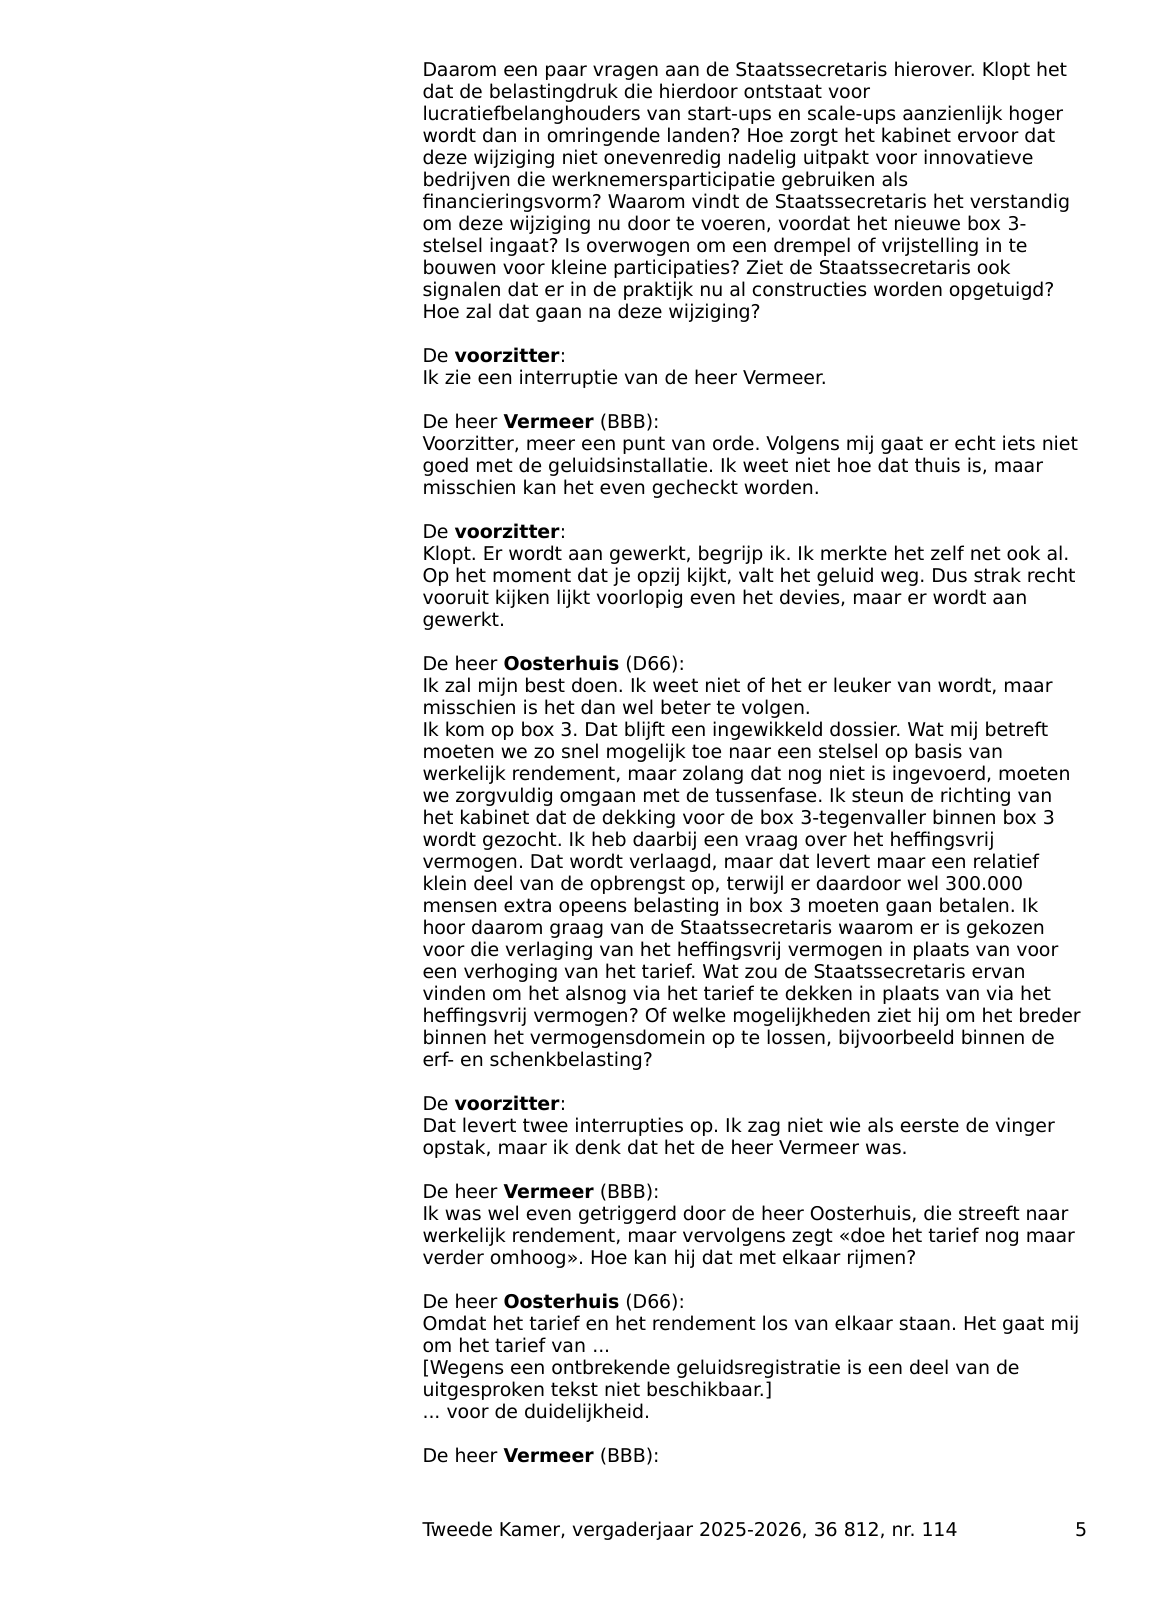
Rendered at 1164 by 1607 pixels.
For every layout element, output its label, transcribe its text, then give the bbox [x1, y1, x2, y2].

text De heer Vermeer (BBB): [422, 411, 1087, 433]
text De voorzitter: [422, 345, 1087, 367]
text Ik zie een interruptie van de heer Vermeer. [422, 367, 1087, 389]
text [Wegens een ontbrekende geluidsregistratie is een deel van de uitgesproken tekst niet beschikbaar.] [422, 1357, 1087, 1401]
text De heer Oosterhuis (D66): [422, 1291, 1087, 1313]
text De heer Oosterhuis (D66): [422, 653, 1087, 675]
text Ik kom op box 3. Dat blijft een ingewikkeld dossier. Wat mij betreft moeten we zo snel mogelijk toe naar een stelsel op basis van werkelijk rendement, maar zolang dat nog niet is ingevoerd, moeten we zorgvuldig omgaan met de tussenfase. Ik steun de richting van het kabinet dat de dekking voor de box 3-tegenvaller binnen box 3 wordt gezocht. Ik heb daarbij een vraag over het heffingsvrij vermogen. Dat wordt verlaagd, maar dat levert maar een relatief klein deel van de opbrengst op, terwijl er daardoor wel 300.000 mensen extra opeens belasting in box 3 moeten gaan betalen. Ik hoor daarom graag van de Staatssecretaris waarom er is gekozen voor die verlaging van het heffingsvrij vermogen in plaats van voor een verhoging van het tarief. Wat zou de Staatssecretaris ervan vinden om het alsnog via het tarief te dekken in plaats van via het heffingsvrij vermogen? Of welke mogelijkheden ziet hij om het breder binnen het vermogensdomein op te lossen, bijvoorbeeld binnen de erf- en schenkbelasting? [422, 719, 1087, 1071]
text De heer Vermeer (BBB): [422, 1181, 1087, 1203]
text Ik was wel even getriggerd door de heer Oosterhuis, die streeft naar werkelijk rendement, maar vervolgens zegt «doe het tarief nog maar verder omhoog». Hoe kan hij dat met elkaar rijmen? [422, 1203, 1087, 1269]
text Omdat het tarief en het rendement los van elkaar staan. Het gaat mij om het tarief van ... [422, 1313, 1087, 1357]
text Ik zal mijn best doen. Ik weet niet of het er leuker van wordt, maar misschien is het dan wel beter te volgen. [422, 675, 1087, 719]
text Dat levert twee interrupties op. Ik zag niet wie als eerste de vinger opstak, maar ik denk dat het de heer Vermeer was. [422, 1115, 1087, 1159]
text Daarom een paar vragen aan de Staatssecretaris hierover. Klopt het dat de belastingdruk die hierdoor ontstaat voor lucratiefbelanghouders van start-ups en scale-ups aanzienlijk hoger wordt dan in omringende landen? Hoe zorgt het kabinet ervoor dat deze wijziging niet onevenredig nadelig uitpakt voor innovatieve bedrijven die werknemersparticipatie gebruiken als financieringsvorm? Waarom vindt de Staatssecretaris het verstandig om deze wijziging nu door te voeren, voordat het nieuwe box 3-stelsel ingaat? Is overwogen om een drempel of vrijstelling in te bouwen voor kleine participaties? Ziet de Staatssecretaris ook signalen dat er in de praktijk nu al constructies worden opgetuigd? Hoe zal dat gaan na deze wijziging? [422, 59, 1087, 323]
text De voorzitter: [422, 521, 1087, 543]
text ... voor de duidelijkheid. [422, 1401, 1087, 1423]
text Klopt. Er wordt aan gewerkt, begrijp ik. Ik merkte het zelf net ook al. Op het moment dat je opzij kijkt, valt het geluid weg. Dus strak recht vooruit kijken lijkt voorlopig even het devies, maar er wordt aan gewerkt. [422, 543, 1087, 631]
text Voorzitter, meer een punt van orde. Volgens mij gaat er echt iets niet goed met de geluidsinstallatie. Ik weet niet hoe dat thuis is, maar misschien kan het even gecheckt worden. [422, 433, 1087, 499]
text De heer Vermeer (BBB): [422, 1445, 1087, 1467]
text De voorzitter: [422, 1093, 1087, 1115]
